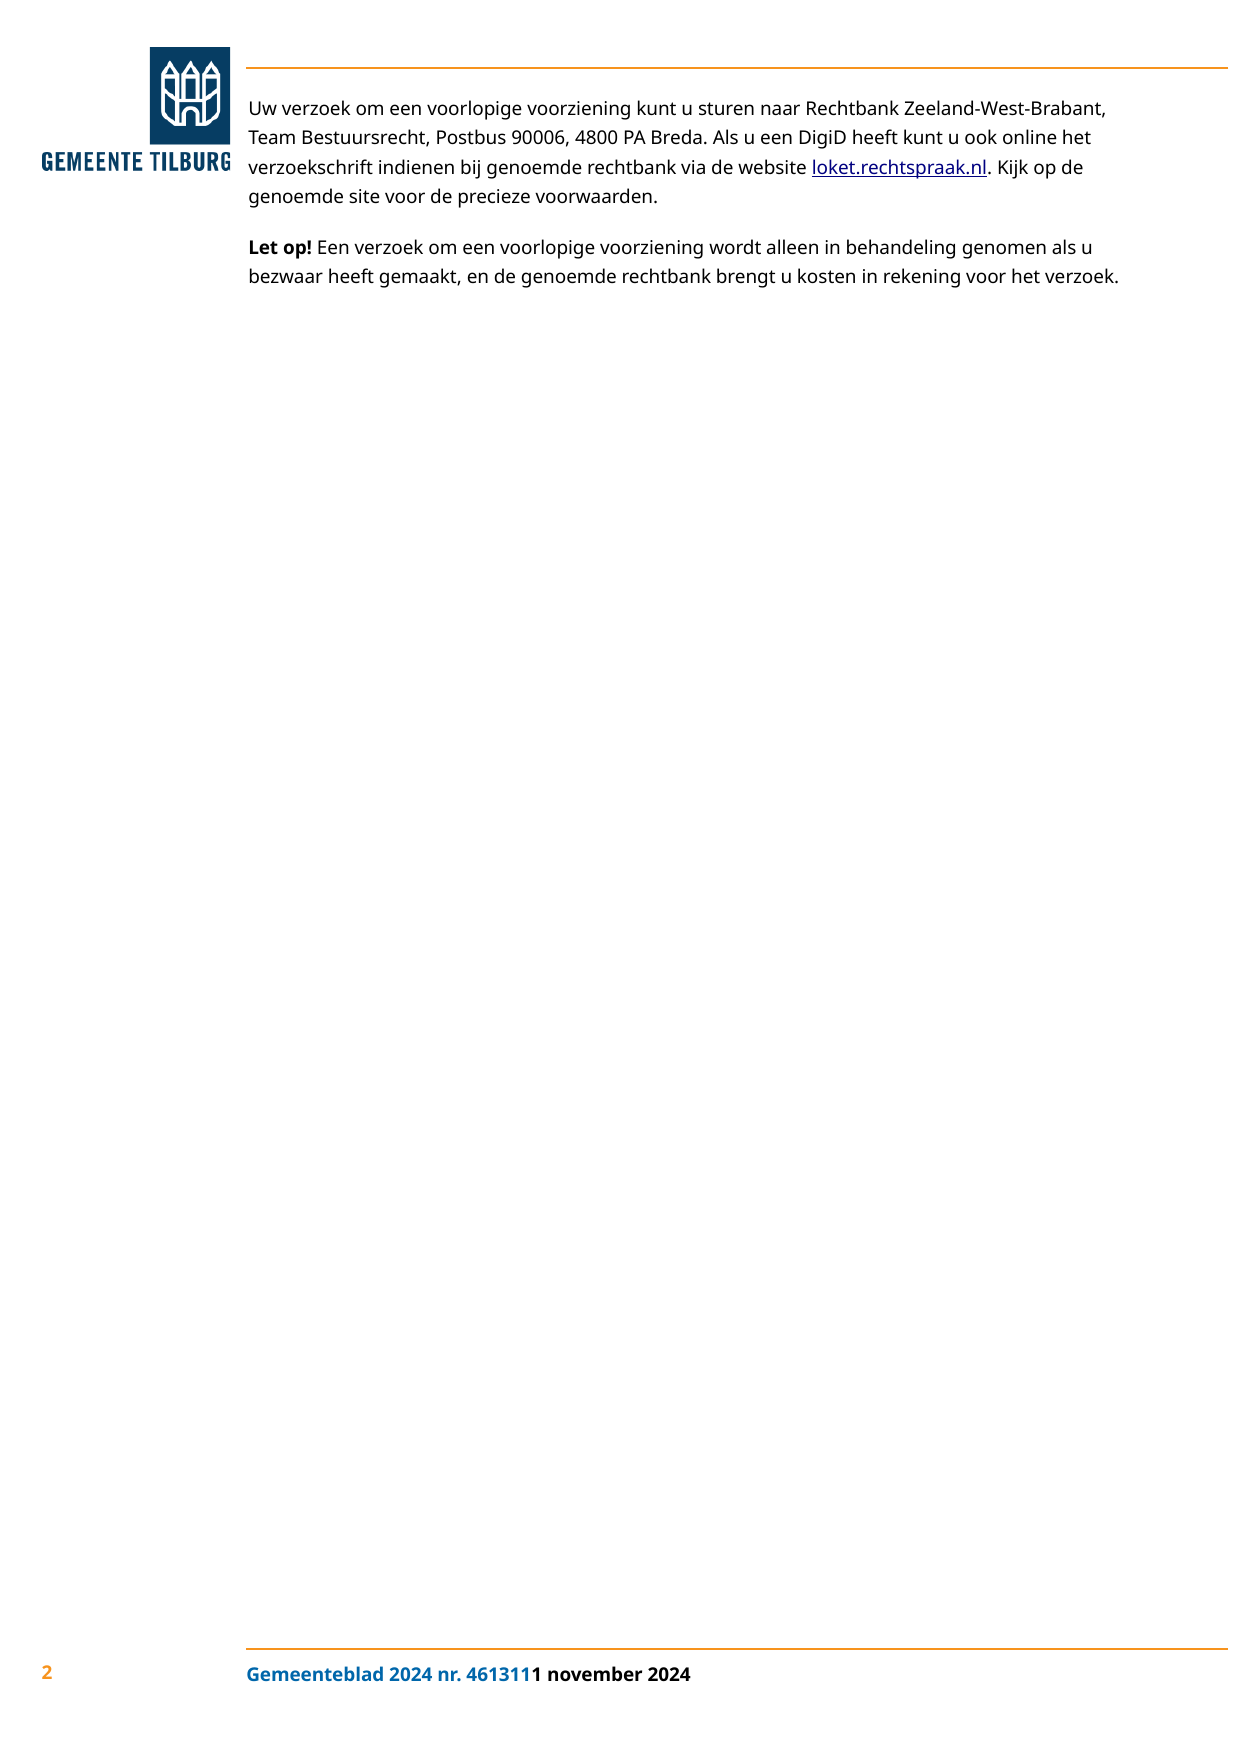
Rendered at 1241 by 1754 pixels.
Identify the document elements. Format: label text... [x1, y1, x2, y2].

text Uw verzoek om een voorlopige voorziening kunt u sturen naar Rechtbank Zeeland-West-Brabant, Team Bestuursrecht, Postbus 90006, 4800 PA Breda. Als u een DigiD heeft kunt u ook online het verzoekschrift indienen bij genoemde rechtbank via de website loket.rechtspraak.nl. Kijk op de genoemde site voor de precieze voorwaarden. [248, 95, 1152, 209]
text Let op! Een verzoek om een voorlopige voorziening wordt alleen in behandeling genomen als u bezwaar heeft gemaakt, en de genoemde rechtbank brengt u kosten in rekening voor het verzoek. [248, 234, 1152, 289]
picture [41, 47, 231, 172]
